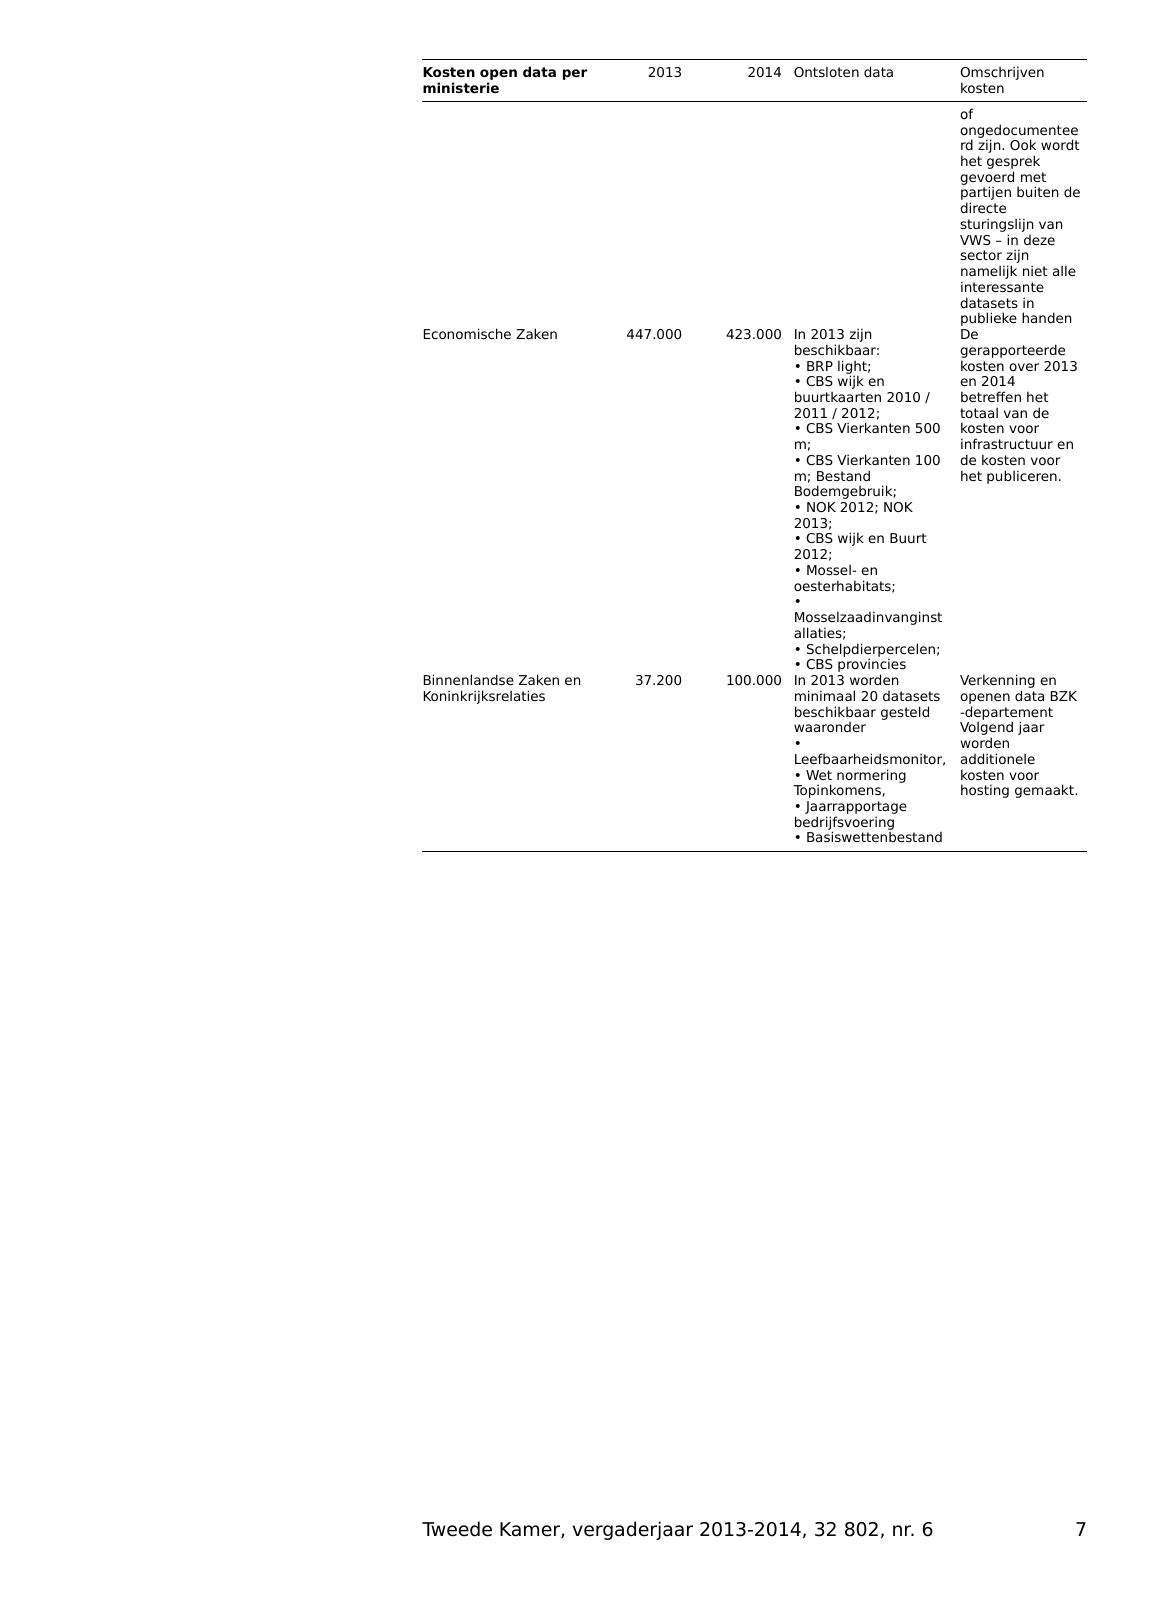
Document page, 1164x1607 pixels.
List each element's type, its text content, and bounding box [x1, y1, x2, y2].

table_cell 423.000 [688, 327, 788, 673]
table_cell 100.000 [688, 673, 788, 851]
table_header Kosten open data per ministerie [422, 60, 588, 101]
table_cell [422, 102, 588, 327]
table_cell Economische Zaken [422, 327, 588, 673]
table_header 2013 [588, 60, 688, 101]
table_header 2014 [688, 60, 788, 101]
table_header Ontsloten data [788, 60, 954, 101]
table_cell [588, 102, 688, 327]
table_cell [688, 102, 788, 327]
table_cell 37.200 [588, 673, 688, 851]
table_cell Verkenning en openen data BZK -departement Volgend jaar worden additionele kosten voor hosting gemaakt. [954, 673, 1087, 851]
table_cell 447.000 [588, 327, 688, 673]
table_cell of ongedocumenteerd zijn. Ook wordt het gesprek gevoerd met partijen buiten de directe sturingslijn van VWS – in deze sector zijn namelijk niet alle interessante datasets in publieke handen [954, 102, 1087, 327]
table_cell [788, 102, 954, 327]
table_cell Binnenlandse Zaken en Koninkrijksrelaties [422, 673, 588, 851]
table_header Omschrijven kosten [954, 60, 1087, 101]
table_cell In 2013 worden minimaal 20 datasets beschikbaar gesteld waaronder • Leefbaarheidsmonitor, • Wet normering Topinkomens, • Jaarrapportage bedrijfsvoering • Basiswettenbestand [788, 673, 954, 851]
table_cell In 2013 zijn beschikbaar: • BRP light; • CBS wijk en buurtkaarten 2010 / 2011 / 2012; • CBS Vierkanten 500 m; • CBS Vierkanten 100 m; Bestand Bodemgebruik; • NOK 2012; NOK 2013; • CBS wijk en Buurt 2012; • Mossel- en oesterhabitats; • Mosselzaadinvanginstallaties; • Schelpdierpercelen; • CBS provincies [788, 327, 954, 673]
table_cell De gerapporteerde kosten over 2013 en 2014 betreffen het totaal van de kosten voor infrastructuur en de kosten voor het publiceren. [954, 327, 1087, 673]
